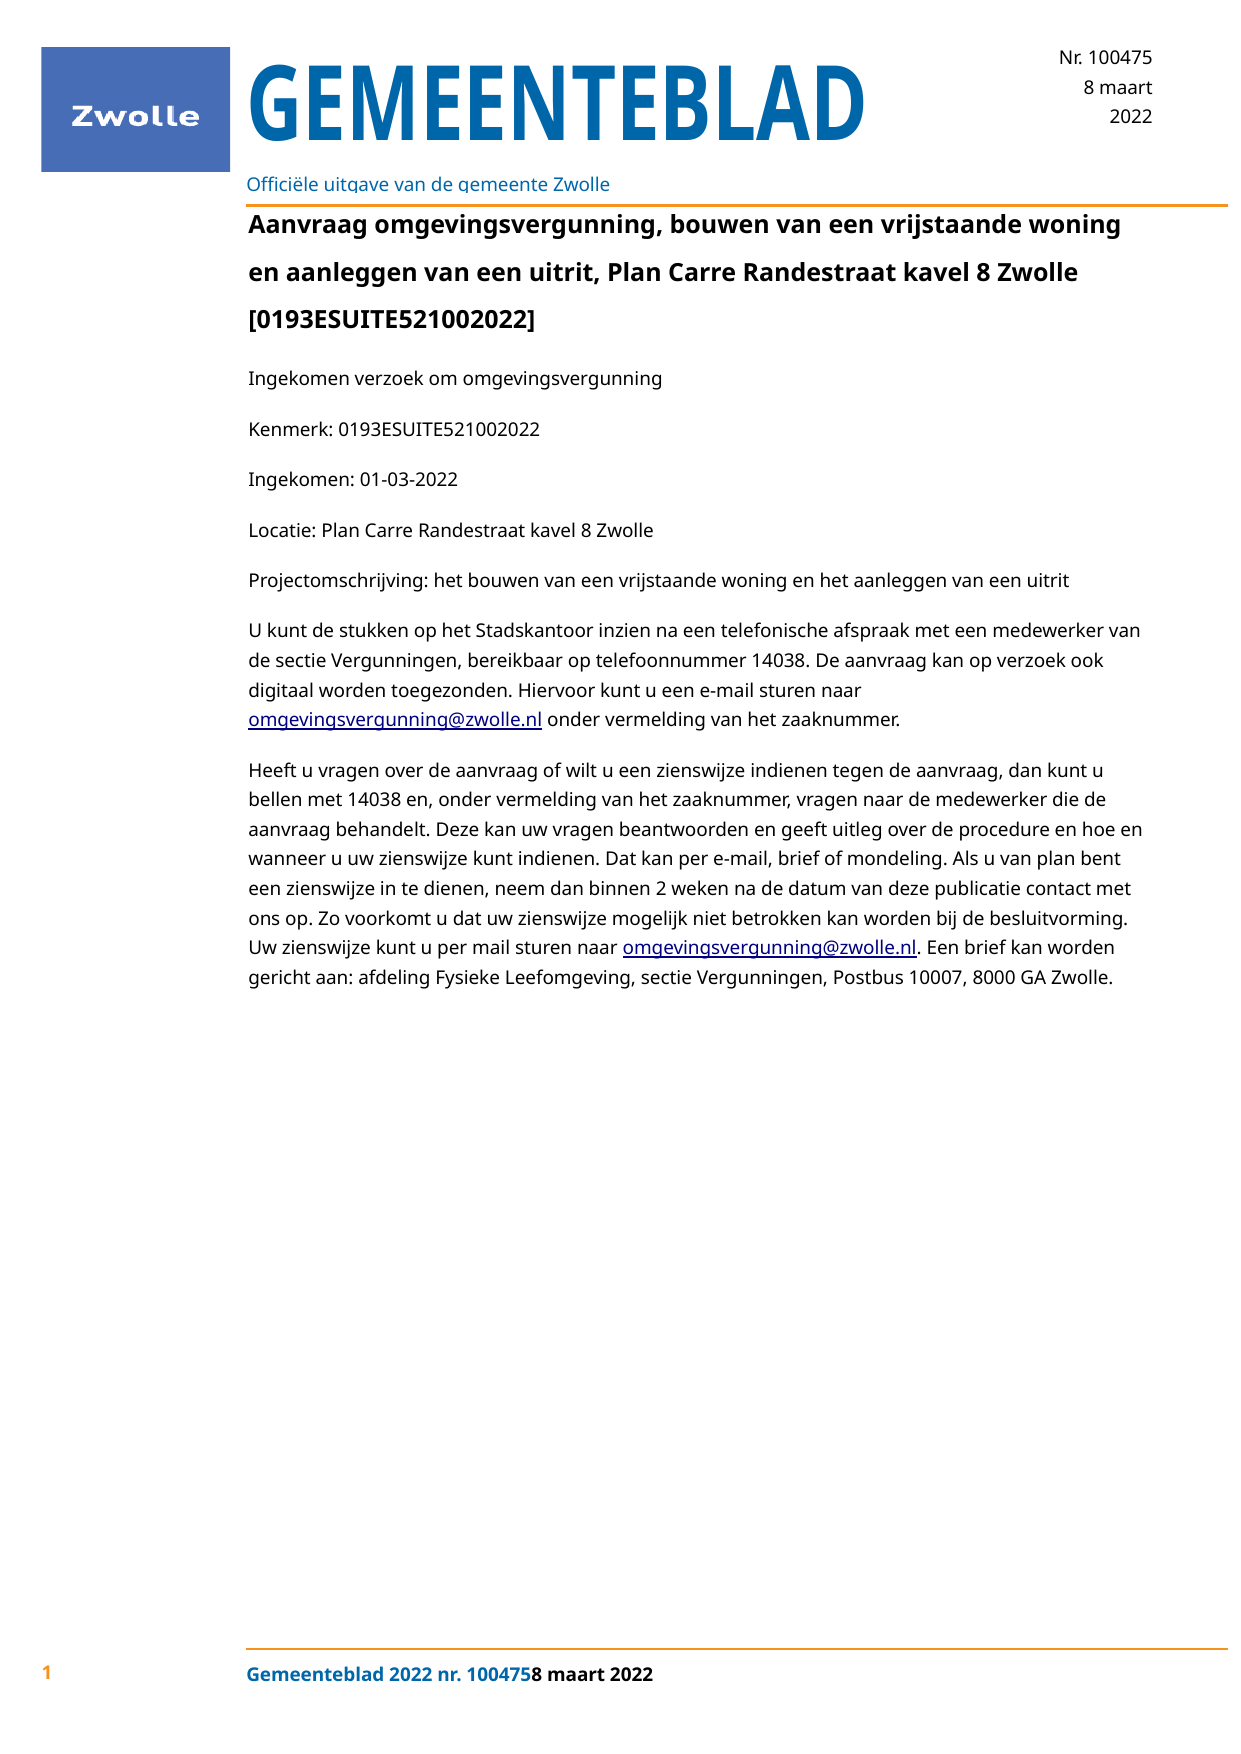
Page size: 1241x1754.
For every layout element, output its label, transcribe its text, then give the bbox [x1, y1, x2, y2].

text U kunt de stukken op het Stadskantoor inzien na een telefonische afspraak met een medewerker van de sectie Vergunningen, bereikbaar op telefoonnummer 14038. De aanvraag kan op verzoek ook digitaal worden toegezonden. Hiervoor kunt u een e-mail sturen naar omgevingsvergunning@zwolle.nl onder vermelding van het zaaknummer. [248, 618, 1152, 732]
text Projectomschrijving: het bouwen van een vrijstaande woning en het aanleggen van een uitrit [248, 567, 1152, 593]
text Aanvraag omgevingsvergunning, bouwen van een vrijstaande woning en aanleggen van een uitrit, Plan Carre Randestraat kavel 8 Zwolle [0193ESUITE521002022] [248, 207, 1152, 336]
text Ingekomen: 01-03-2022 [248, 466, 1152, 492]
text Kenmerk: 0193ESUITE521002022 [248, 416, 1152, 442]
text Ingekomen verzoek om omgevingsvergunning [248, 366, 1152, 391]
picture [41, 47, 231, 172]
text Heeft u vragen over de aanvraag of wilt u een zienswijze indienen tegen de aanvraag, dan kunt u bellen met 14038 en, onder vermelding van het zaaknummer, vragen naar de medewerker die de aanvraag behandelt. Deze kan uw vragen beantwoorden en geeft uitleg over de procedure en hoe en wanneer u uw zienswijze kunt indienen. Dat kan per e-mail, brief of mondeling. Als u van plan bent een zienswijze in te dienen, neem dan binnen 2 weken na de datum van deze publicatie contact met ons op. Zo voorkomt u dat uw zienswijze mogelijk niet betrokken kan worden bij de besluitvorming. Uw zienswijze kunt u per mail sturen naar omgevingsvergunning@zwolle.nl. Een brief kan worden gericht aan: afdeling Fysieke Leefomgeving, sectie Vergunningen, Postbus 10007, 8000 GA Zwolle. [248, 757, 1152, 989]
text Locatie: Plan Carre Randestraat kavel 8 Zwolle [248, 517, 1152, 542]
